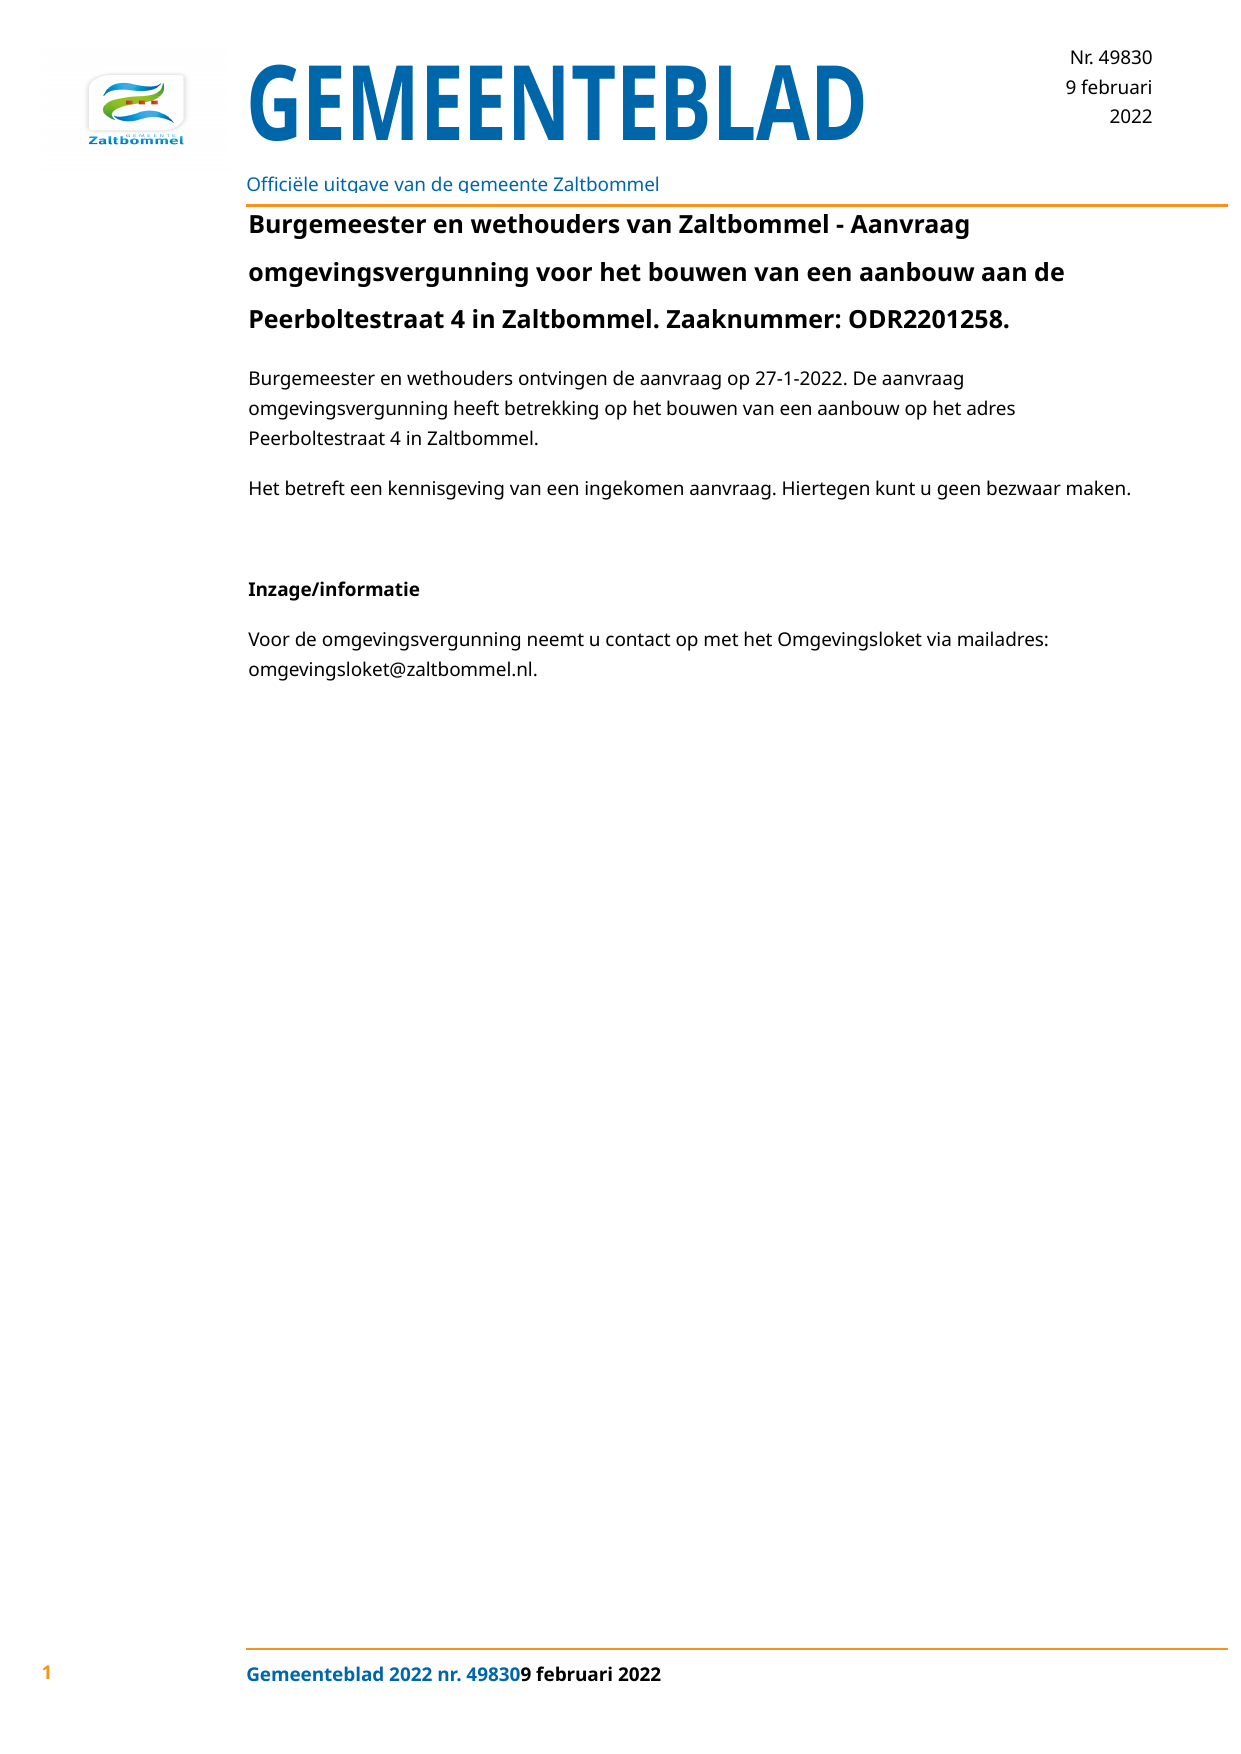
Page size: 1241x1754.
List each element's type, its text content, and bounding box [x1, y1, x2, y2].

picture [41, 47, 231, 172]
text Voor de omgevingsvergunning neemt u contact op met het Omgevingsloket via mailadres: omgevingsloket@zaltbommel.nl. [248, 626, 1152, 682]
text Burgemeester en wethouders van Zaltbommel - Aanvraag omgevingsvergunning voor het bouwen van een aanbouw aan de Peerboltestraat 4 in Zaltbommel. Zaaknummer: ODR2201258. [248, 207, 1152, 336]
text Inzage/informatie [248, 576, 1152, 602]
text Burgemeester en wethouders ontvingen de aanvraag op 27-1-2022. De aanvraag omgevingsvergunning heeft betrekking op het bouwen van een aanbouw op het adres Peerboltestraat 4 in Zaltbommel. [248, 366, 1152, 450]
text Het betreft een kennisgeving van een ingekomen aanvraag. Hiertegen kunt u geen bezwaar maken. [248, 475, 1152, 501]
